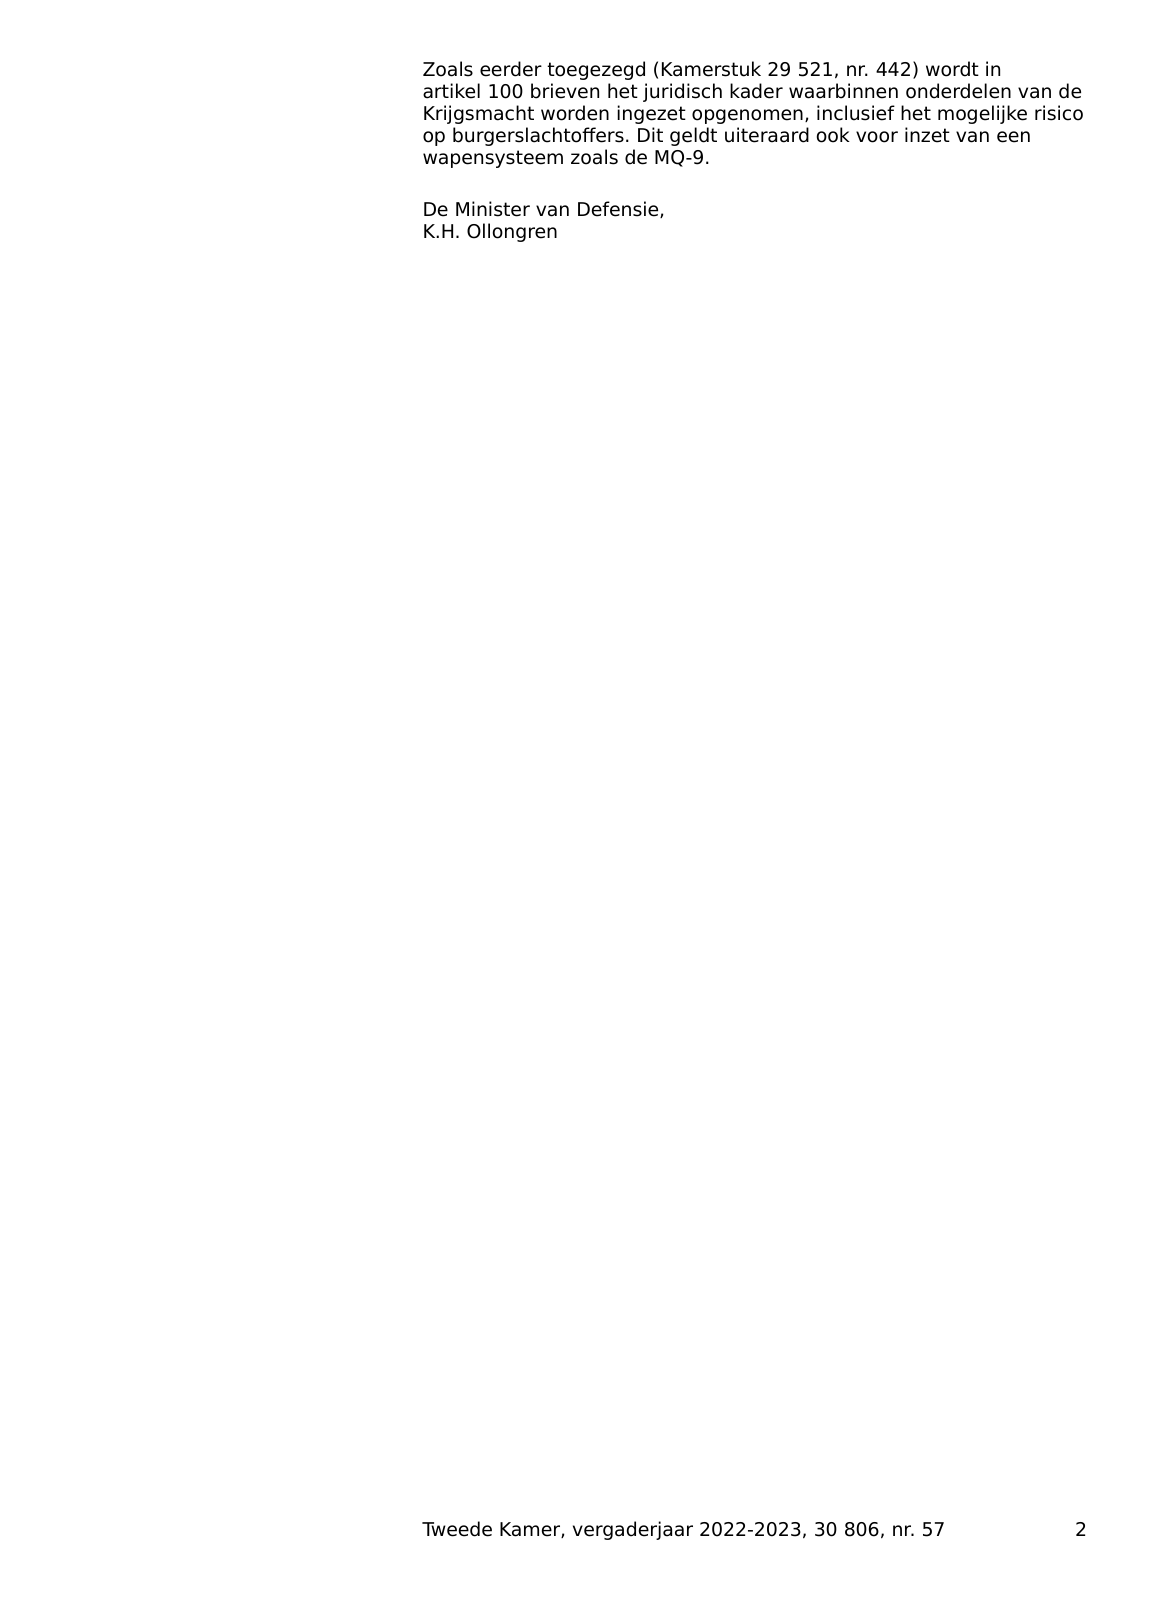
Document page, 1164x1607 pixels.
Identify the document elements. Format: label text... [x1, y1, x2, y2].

text De Minister van Defensie, K.H. Ollongren [422, 199, 1087, 243]
text Zoals eerder toegezegd (Kamerstuk 29 521, nr. 442) wordt in artikel 100 brieven het juridisch kader waarbinnen onderdelen van de Krijgsmacht worden ingezet opgenomen, inclusief het mogelijke risico op burgerslachtoffers. Dit geldt uiteraard ook voor inzet van een wapensysteem zoals de MQ-9. [422, 59, 1087, 169]
